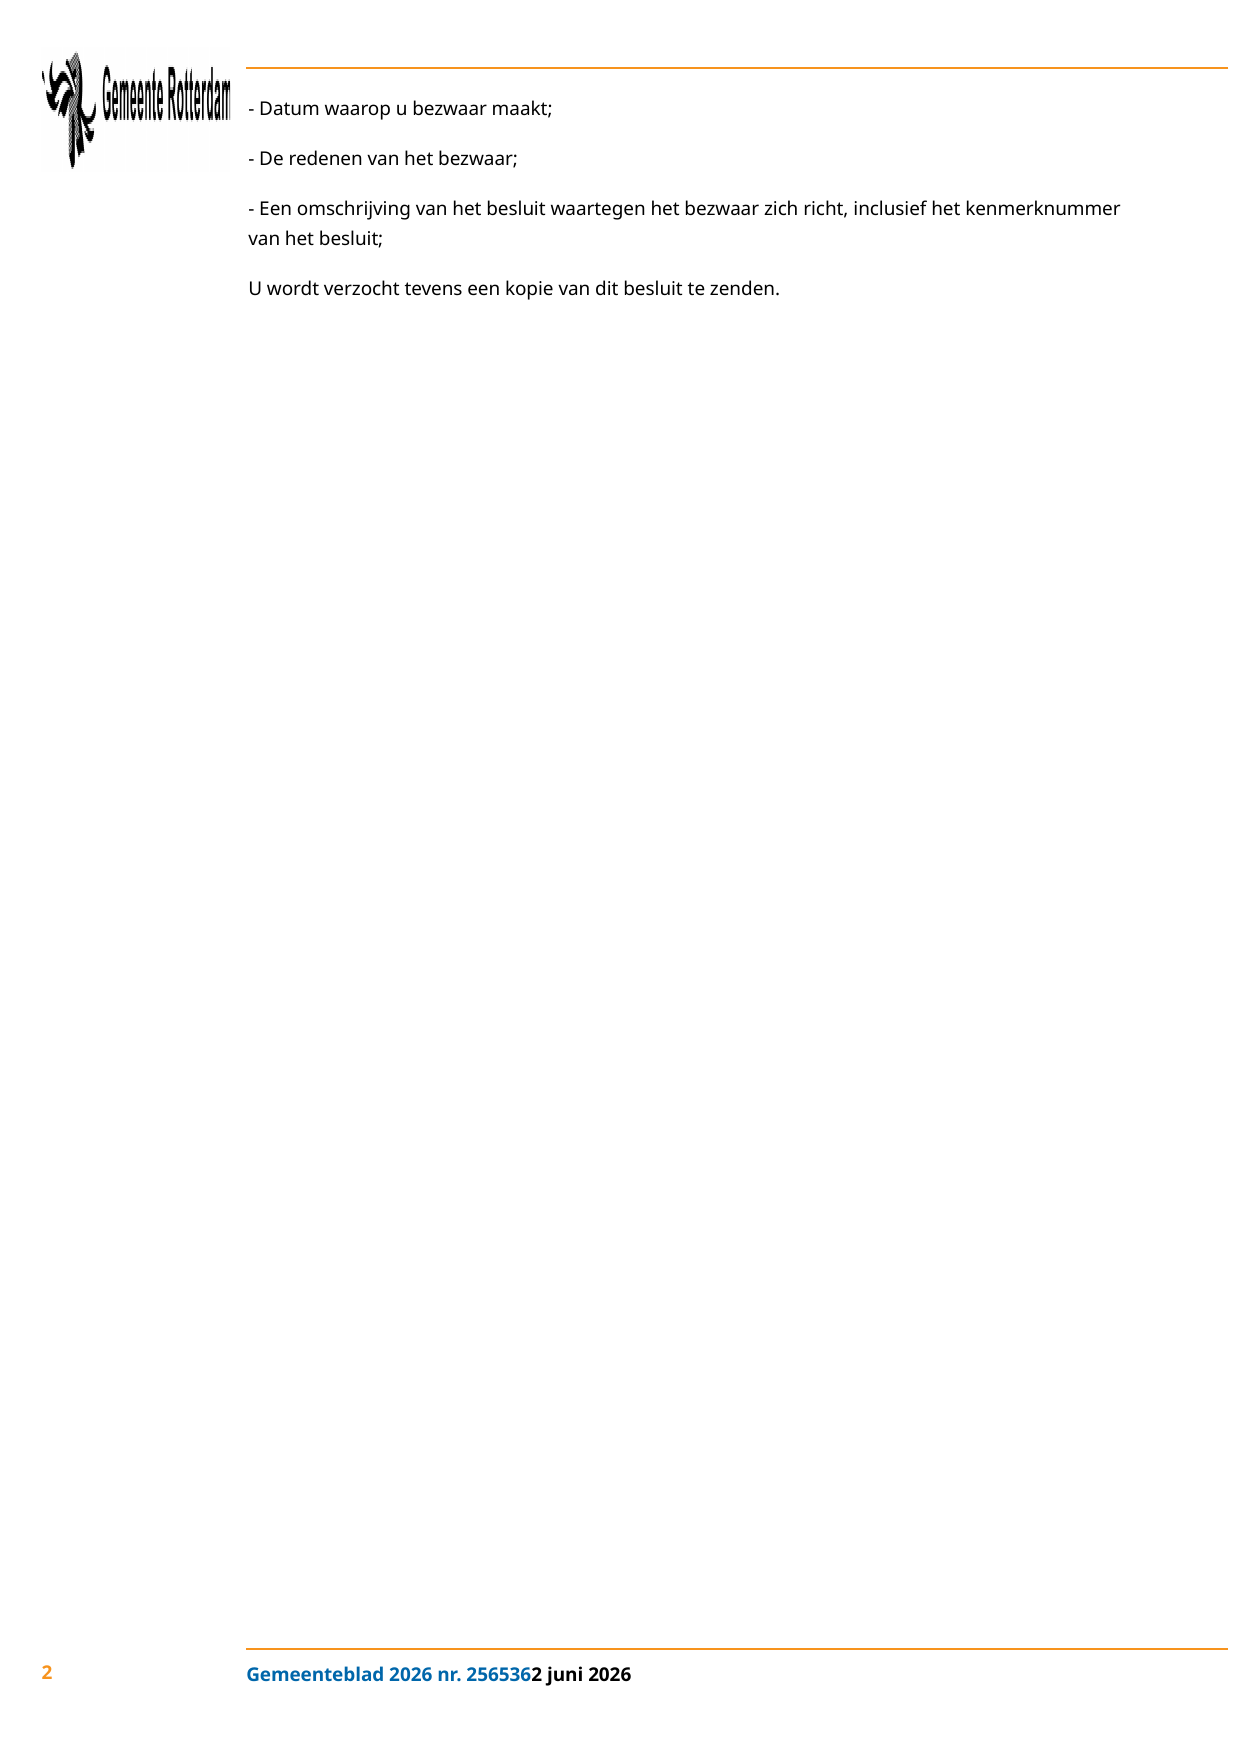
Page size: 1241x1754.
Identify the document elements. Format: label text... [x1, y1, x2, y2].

text - De redenen van het bezwaar; [248, 145, 1152, 171]
text - Datum waarop u bezwaar maakt; [248, 95, 1152, 121]
picture [41, 47, 231, 172]
text U wordt verzocht tevens een kopie van dit besluit te zenden. [248, 276, 1152, 301]
text - Een omschrijving van het besluit waartegen het bezwaar zich richt, inclusief het kenmerknummer van het besluit; [248, 196, 1152, 251]
